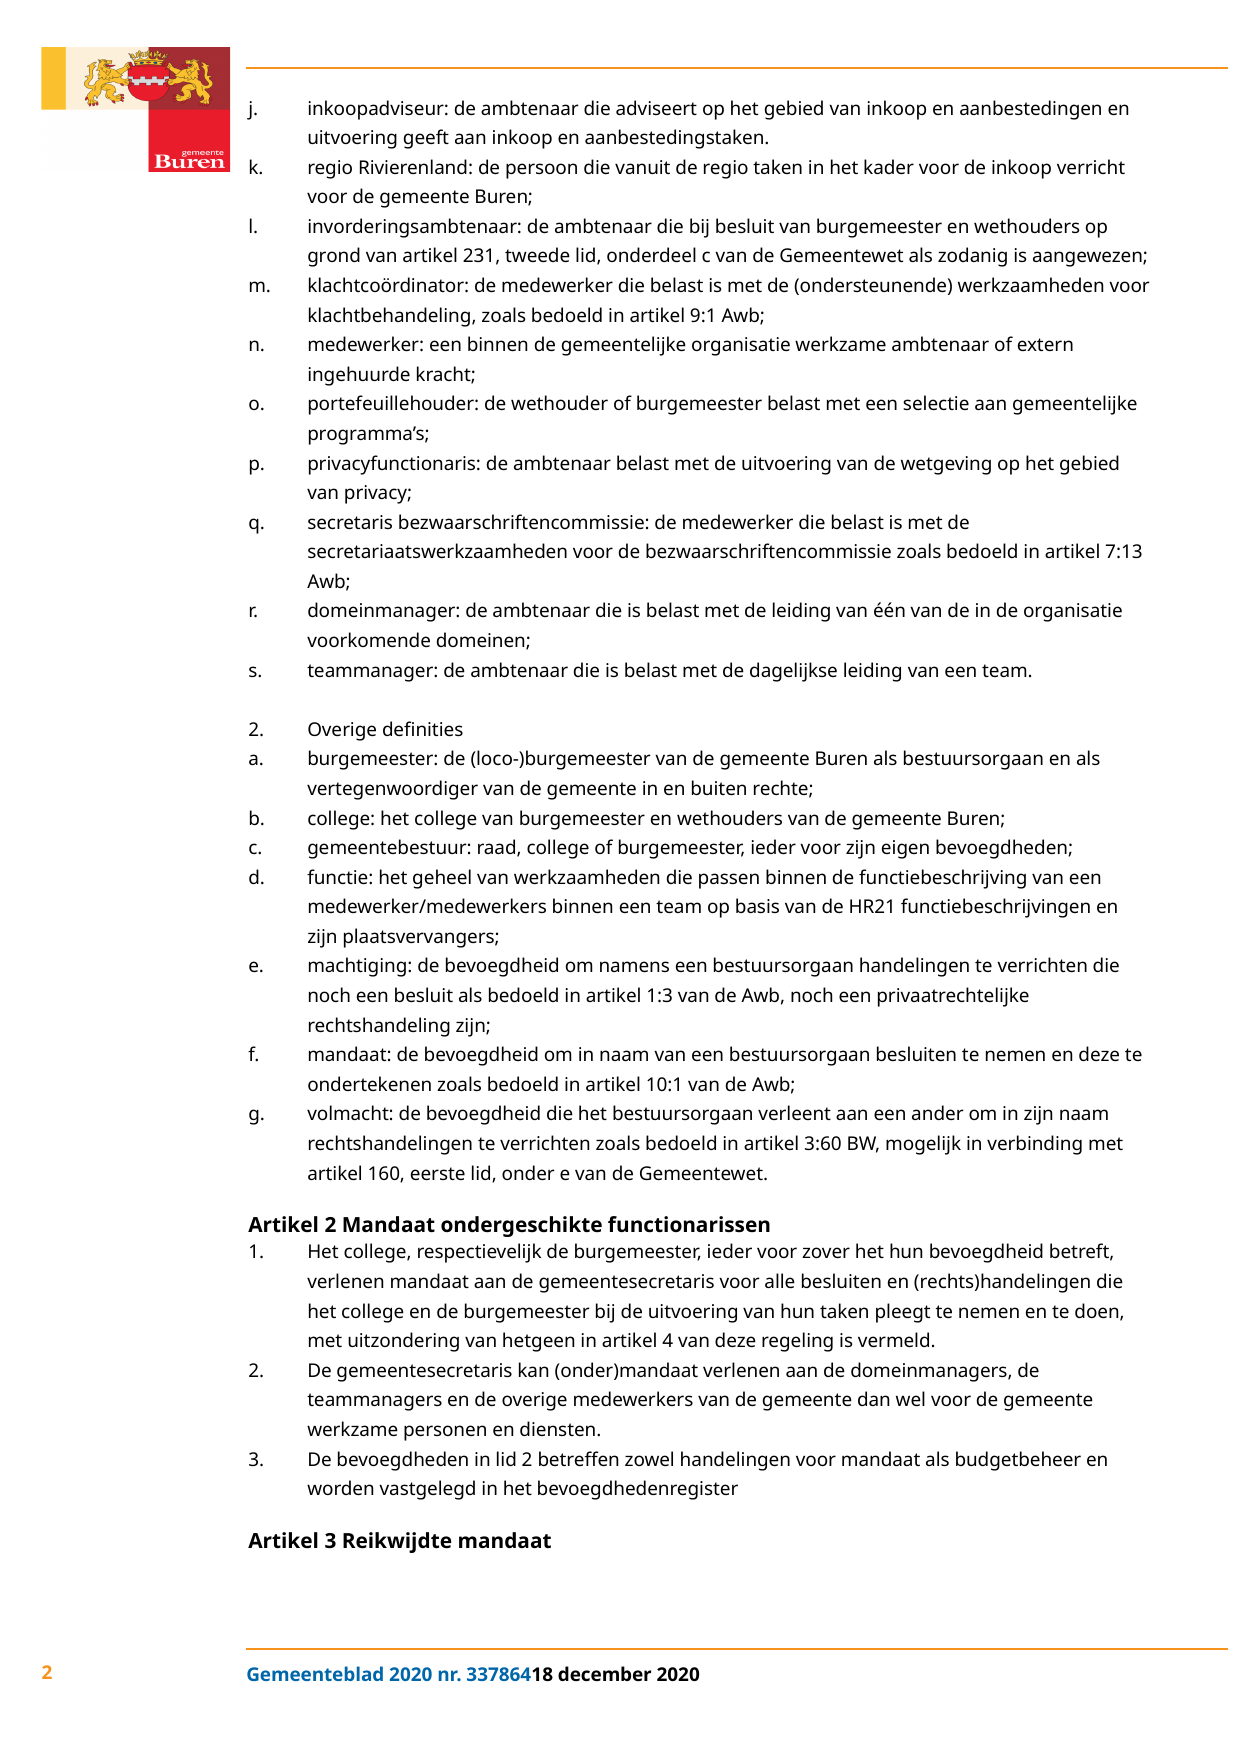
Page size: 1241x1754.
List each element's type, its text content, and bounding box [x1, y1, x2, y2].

list invorderingsambtenaar: de ambtenaar die bij besluit van burgemeester en wethouders op grond van artikel 231, tweede lid, onderdeel c van de Gemeentewet als zodanig is aangewezen; [248, 213, 1152, 268]
list inkoopadviseur: de ambtenaar die adviseert op het gebied van inkoop en aanbestedingen en uitvoering geeft aan inkoop en aanbestedingstaken. [248, 95, 1152, 150]
list privacyfunctionaris: de ambtenaar belast met de uitvoering van de wetgeving op het gebied van privacy; [248, 450, 1152, 505]
list klachtcoördinator: de medewerker die belast is met de (ondersteunende) werkzaamheden voor klachtbehandeling, zoals bedoeld in artikel 9:1 Awb; [248, 272, 1152, 328]
list Overige definities [248, 716, 1152, 742]
list secretaris bezwaarschriftencommissie: de medewerker die belast is met de secretariaatswerkzaamheden voor de bezwaarschriftencommissie zoals bedoeld in artikel 7:13 Awb; [248, 509, 1152, 594]
text Artikel 2 Mandaat ondergeschikte functionarissen [248, 1210, 1152, 1239]
list machtiging: de bevoegdheid om namens een bestuursorgaan handelingen te verrichten die noch een besluit als bedoeld in artikel 1:3 van de Awb, noch een privaatrechtelijke rechtshandeling zijn; [248, 953, 1152, 1038]
list Het college, respectievelijk de burgemeester, ieder voor zover het hun bevoegdheid betreft, verlenen mandaat aan de gemeentesecretaris voor alle besluiten en (rechts)handelingen die het college en de burgemeester bij de uitvoering van hun taken pleegt te nemen en te doen, met uitzondering van hetgeen in artikel 4 van deze regeling is vermeld. [248, 1239, 1152, 1353]
picture [41, 47, 231, 172]
list mandaat: de bevoegdheid om in naam van een bestuursorgaan besluiten te nemen en deze te ondertekenen zoals bedoeld in artikel 10:1 van de Awb; [248, 1041, 1152, 1097]
text Artikel 3 Reikwijdte mandaat [248, 1526, 1152, 1554]
list De bevoegdheden in lid 2 betreffen zowel handelingen voor mandaat als budgetbeheer en worden vastgelegd in het bevoegdhedenregister [248, 1446, 1152, 1501]
list functie: het geheel van werkzaamheden die passen binnen de functiebeschrijving van een medewerker/medewerkers binnen een team op basis van de HR21 functiebeschrijvingen en zijn plaatsvervangers; [248, 864, 1152, 949]
list teammanager: de ambtenaar die is belast met de dagelijkse leiding van een team. [248, 657, 1152, 683]
list regio Rivierenland: de persoon die vanuit de regio taken in het kader voor de inkoop verricht voor de gemeente Buren; [248, 154, 1152, 209]
list medewerker: een binnen de gemeentelijke organisatie werkzame ambtenaar of extern ingehuurde kracht; [248, 331, 1152, 387]
list burgemeester: de (loco-)burgemeester van de gemeente Buren als bestuursorgaan en als vertegenwoordiger van de gemeente in en buiten rechte; [248, 746, 1152, 801]
list gemeentebestuur: raad, college of burgemeester, ieder voor zijn eigen bevoegdheden; [248, 834, 1152, 860]
list volmacht: de bevoegdheid die het bestuursorgaan verleent aan een ander om in zijn naam rechtshandelingen te verrichten zoals bedoeld in artikel 3:60 BW, mogelijk in verbinding met artikel 160, eerste lid, onder e van de Gemeentewet. [248, 1101, 1152, 1186]
list college: het college van burgemeester en wethouders van de gemeente Buren; [248, 805, 1152, 831]
list De gemeentesecretaris kan (onder)mandaat verlenen aan de domeinmanagers, de teammanagers en de overige medewerkers van de gemeente dan wel voor de gemeente werkzame personen en diensten. [248, 1357, 1152, 1442]
list portefeuillehouder: de wethouder of burgemeester belast met een selectie aan gemeentelijke programma’s; [248, 391, 1152, 446]
list domeinmanager: de ambtenaar die is belast met de leiding van één van de in de organisatie voorkomende domeinen; [248, 598, 1152, 653]
